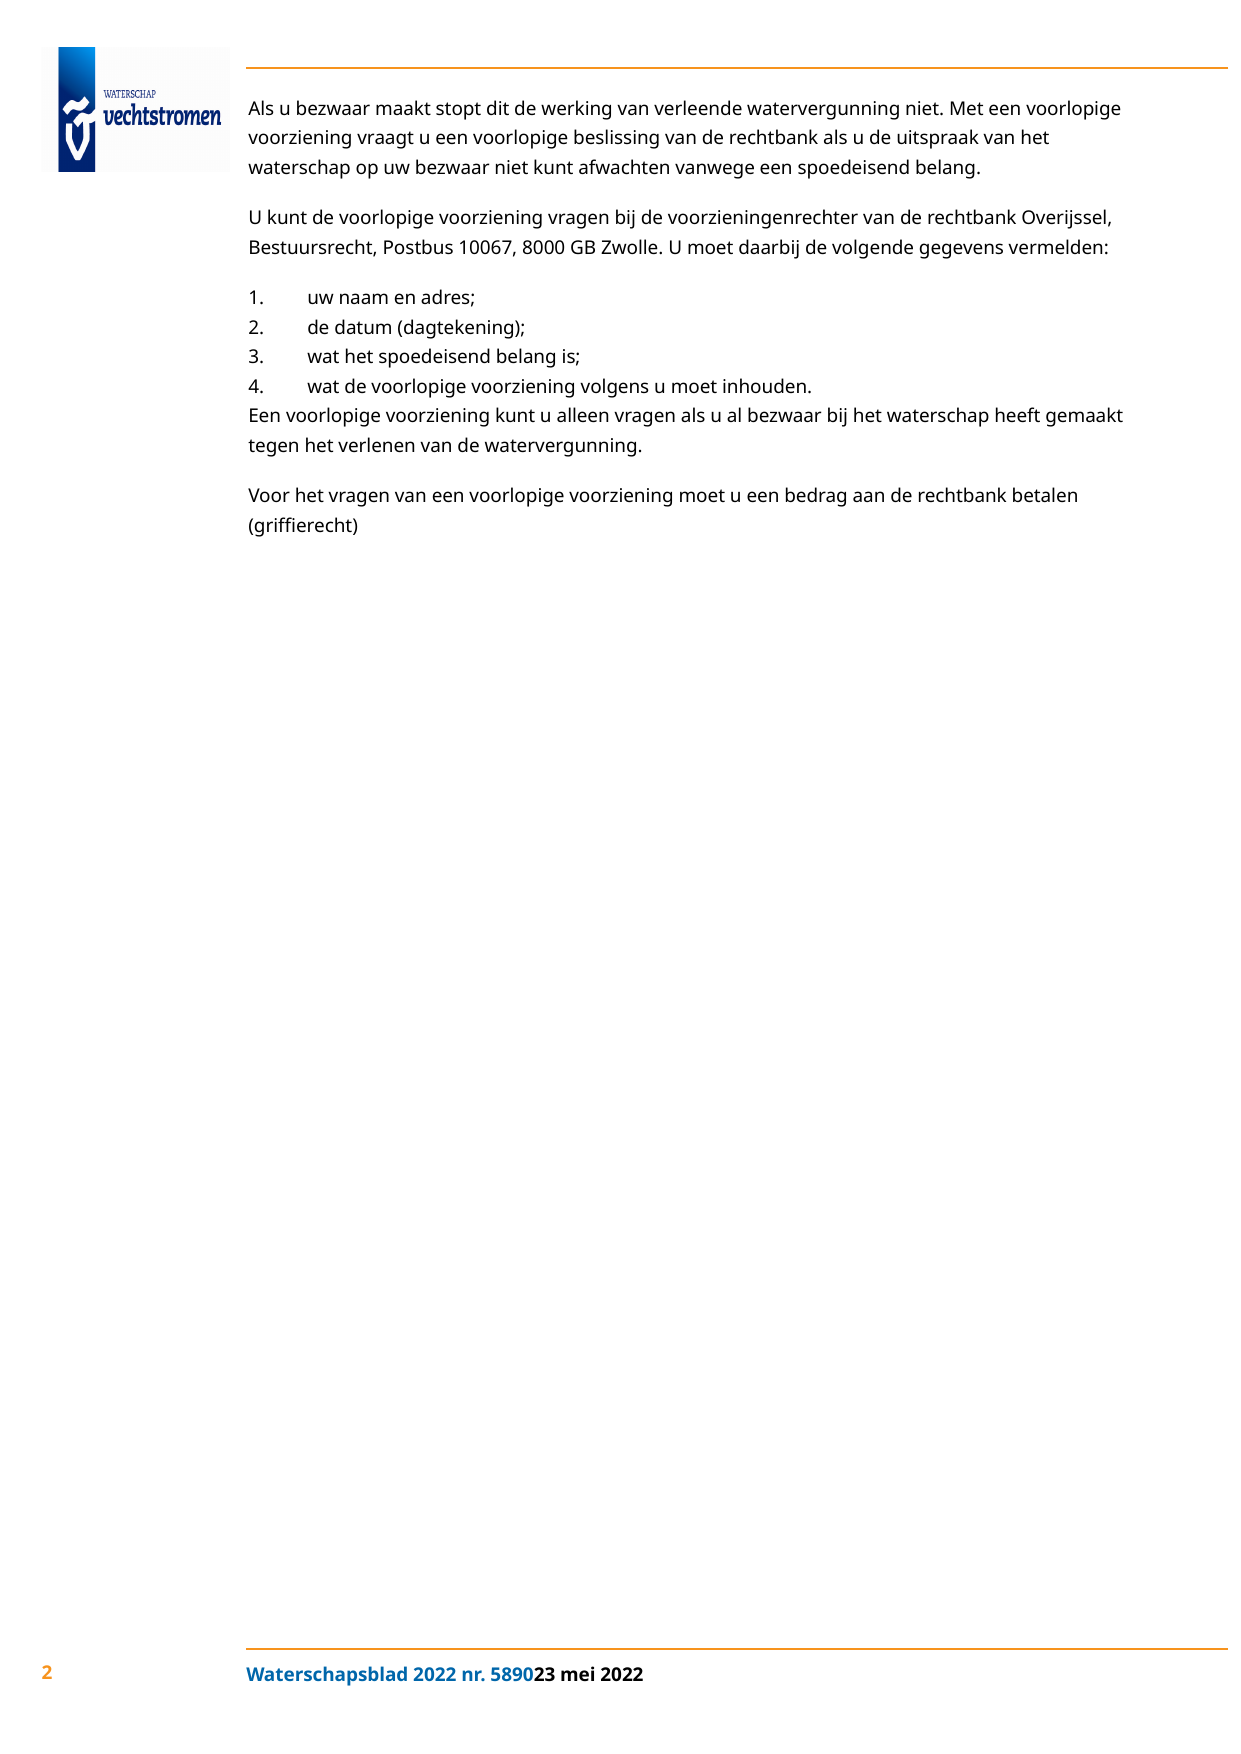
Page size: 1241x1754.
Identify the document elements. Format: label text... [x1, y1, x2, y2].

text U kunt de voorlopige voorziening vragen bij de voorzieningenrechter van de rechtbank Overijssel, Bestuursrecht, Postbus 10067, 8000 GB Zwolle. U moet daarbij de volgende gegevens vermelden: [248, 204, 1152, 260]
picture [41, 47, 231, 172]
list wat het spoedeisend belang is; [248, 343, 1152, 369]
list de datum (dagtekening); [248, 314, 1152, 340]
list wat de voorlopige voorziening volgens u moet inhouden. [248, 373, 1152, 399]
text Als u bezwaar maakt stopt dit de werking van verleende watervergunning niet. Met een voorlopige voorziening vraagt u een voorlopige beslissing van de rechtbank als u de uitspraak van het waterschap op uw bezwaar niet kunt afwachten vanwege een spoedeisend belang. [248, 95, 1152, 180]
list uw naam en adres; [248, 284, 1152, 310]
text Voor het vragen van een voorlopige voorziening moet u een bedrag aan de rechtbank betalen (griffierecht) [248, 483, 1152, 538]
text Een voorlopige voorziening kunt u alleen vragen als u al bezwaar bij het waterschap heeft gemaakt tegen het verlenen van de watervergunning. [248, 403, 1152, 458]
